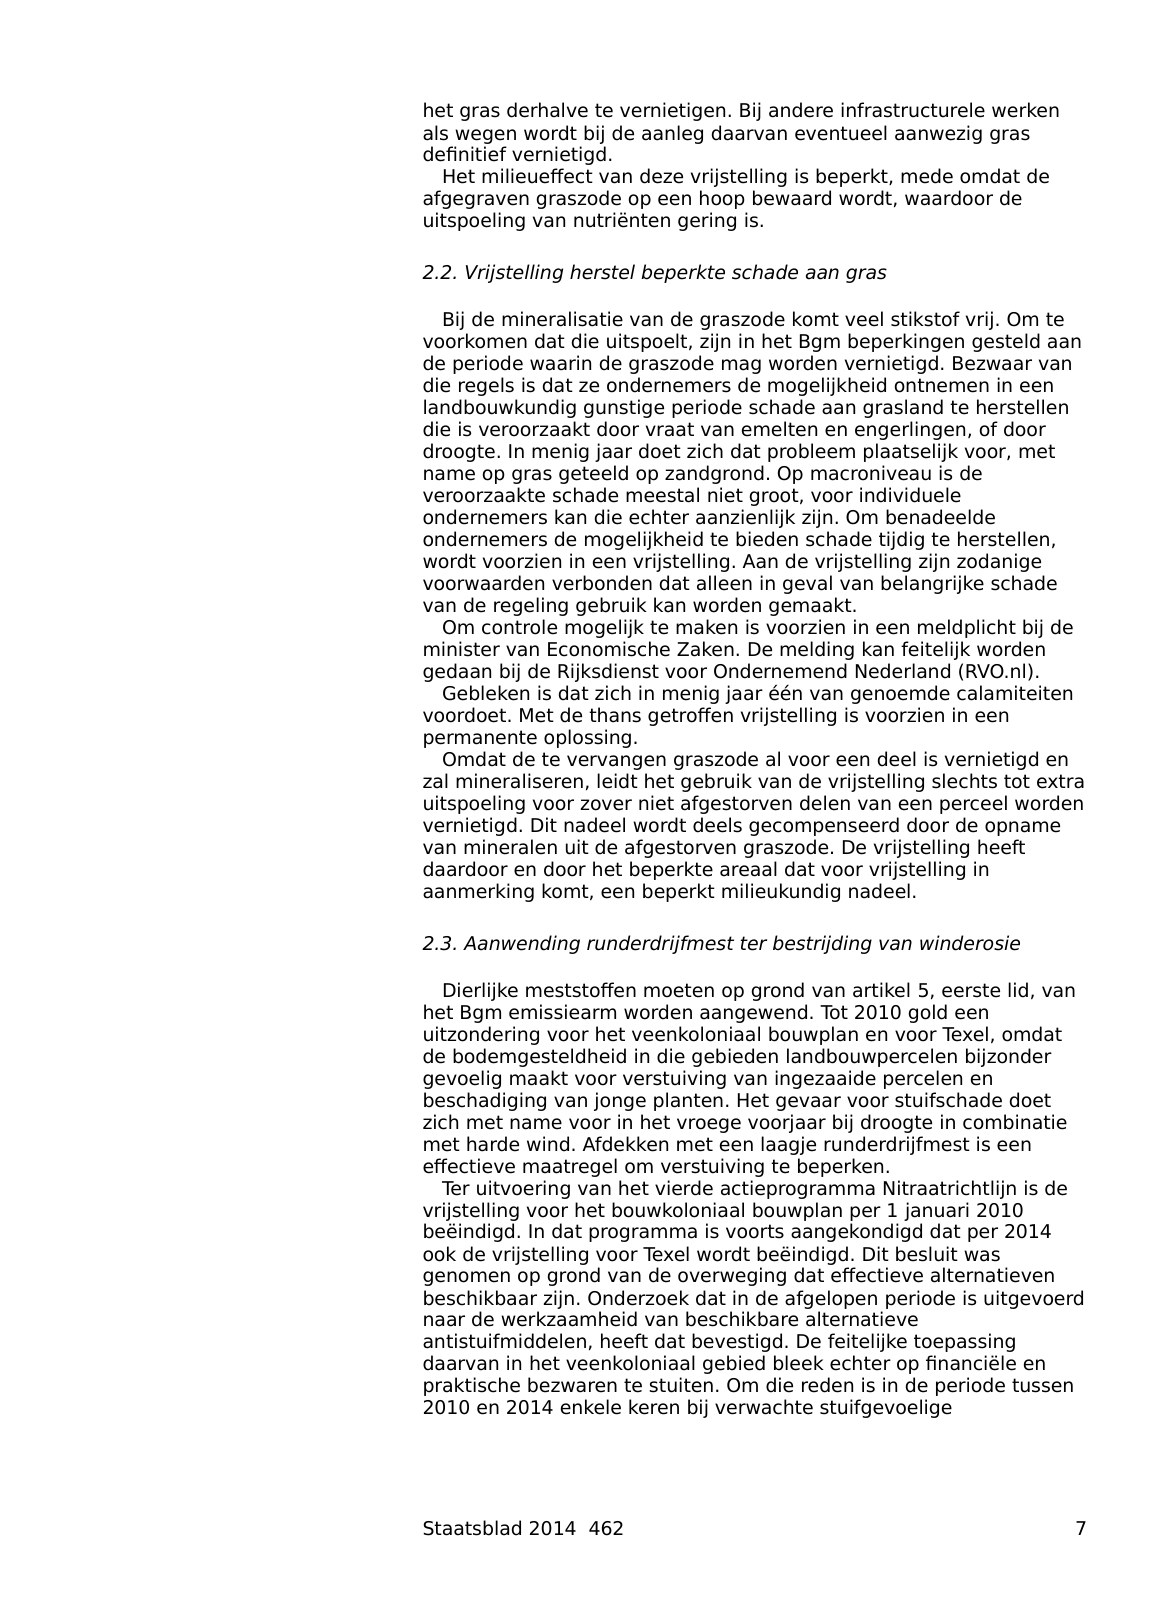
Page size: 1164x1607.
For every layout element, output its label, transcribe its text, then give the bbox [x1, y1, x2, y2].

text Het milieueffect van deze vrijstelling is beperkt, mede omdat de afgegraven graszode op een hoop bewaard wordt, waardoor de uitspoeling van nutriënten gering is. [422, 166, 1087, 232]
text Bij de mineralisatie van de graszode komt veel stikstof vrij. Om te voorkomen dat die uitspoelt, zijn in het Bgm beperkingen gesteld aan de periode waarin de graszode mag worden vernietigd. Bezwaar van die regels is dat ze ondernemers de mogelijkheid ontnemen in een landbouwkundig gunstige periode schade aan grasland te herstellen die is veroorzaakt door vraat van emelten en engerlingen, of door droogte. In menig jaar doet zich dat probleem plaatselijk voor, met name op gras geteeld op zandgrond. Op macroniveau is de veroorzaakte schade meestal niet groot, voor individuele ondernemers kan die echter aanzienlijk zijn. Om benadeelde ondernemers de mogelijkheid te bieden schade tijdig te herstellen, wordt voorzien in een vrijstelling. Aan de vrijstelling zijn zodanige voorwaarden verbonden dat alleen in geval van belangrijke schade van de regeling gebruik kan worden gemaakt. [422, 309, 1087, 617]
subtitle 2.2. Vrijstelling herstel beperkte schade aan gras [422, 262, 1087, 284]
text Om controle mogelijk te maken is voorzien in een meldplicht bij de minister van Economische Zaken. De melding kan feitelijk worden gedaan bij de Rijksdienst voor Ondernemend Nederland (RVO.nl). [422, 617, 1087, 683]
subtitle 2.3. Aanwending runderdrijfmest ter bestrijding van winderosie [422, 933, 1087, 955]
text Omdat de te vervangen graszode al voor een deel is vernietigd en zal mineraliseren, leidt het gebruik van de vrijstelling slechts tot extra uitspoeling voor zover niet afgestorven delen van een perceel worden vernietigd. Dit nadeel wordt deels gecompenseerd door de opname van mineralen uit de afgestorven graszode. De vrijstelling heeft daardoor en door het beperkte areaal dat voor vrijstelling in aanmerking komt, een beperkt milieukundig nadeel. [422, 749, 1087, 903]
text Ter uitvoering van het vierde actieprogramma Nitraatrichtlijn is de vrijstelling voor het bouwkoloniaal bouwplan per 1 januari 2010 beëindigd. In dat programma is voorts aangekondigd dat per 2014 ook de vrijstelling voor Texel wordt beëindigd. Dit besluit was genomen op grond van de overweging dat effectieve alternatieven beschikbaar zijn. Onderzoek dat in de afgelopen periode is uitgevoerd naar de werkzaamheid van beschikbare alternatieve antistuifmiddelen, heeft dat bevestigd. De feitelijke toepassing daarvan in het veenkoloniaal gebied bleek echter op financiële en praktische bezwaren te stuiten. Om die reden is in de periode tussen 2010 en 2014 enkele keren bij verwachte stuifgevoelige [422, 1177, 1087, 1419]
text Dierlijke meststoffen moeten op grond van artikel 5, eerste lid, van het Bgm emissiearm worden aangewend. Tot 2010 gold een uitzondering voor het veenkoloniaal bouwplan en voor Texel, omdat de bodemgesteldheid in die gebieden landbouwpercelen bijzonder gevoelig maakt voor verstuiving van ingezaaide percelen en beschadiging van jonge planten. Het gevaar voor stuifschade doet zich met name voor in het vroege voorjaar bij droogte in combinatie met harde wind. Afdekken met een laagje runderdrijfmest is een effectieve maatregel om verstuiving te beperken. [422, 980, 1087, 1177]
text Gebleken is dat zich in menig jaar één van genoemde calamiteiten voordoet. Met de thans getroffen vrijstelling is voorzien in een permanente oplossing. [422, 683, 1087, 749]
text het gras derhalve te vernietigen. Bij andere infrastructurele werken als wegen wordt bij de aanleg daarvan eventueel aanwezig gras definitief vernietigd. [422, 100, 1087, 166]
